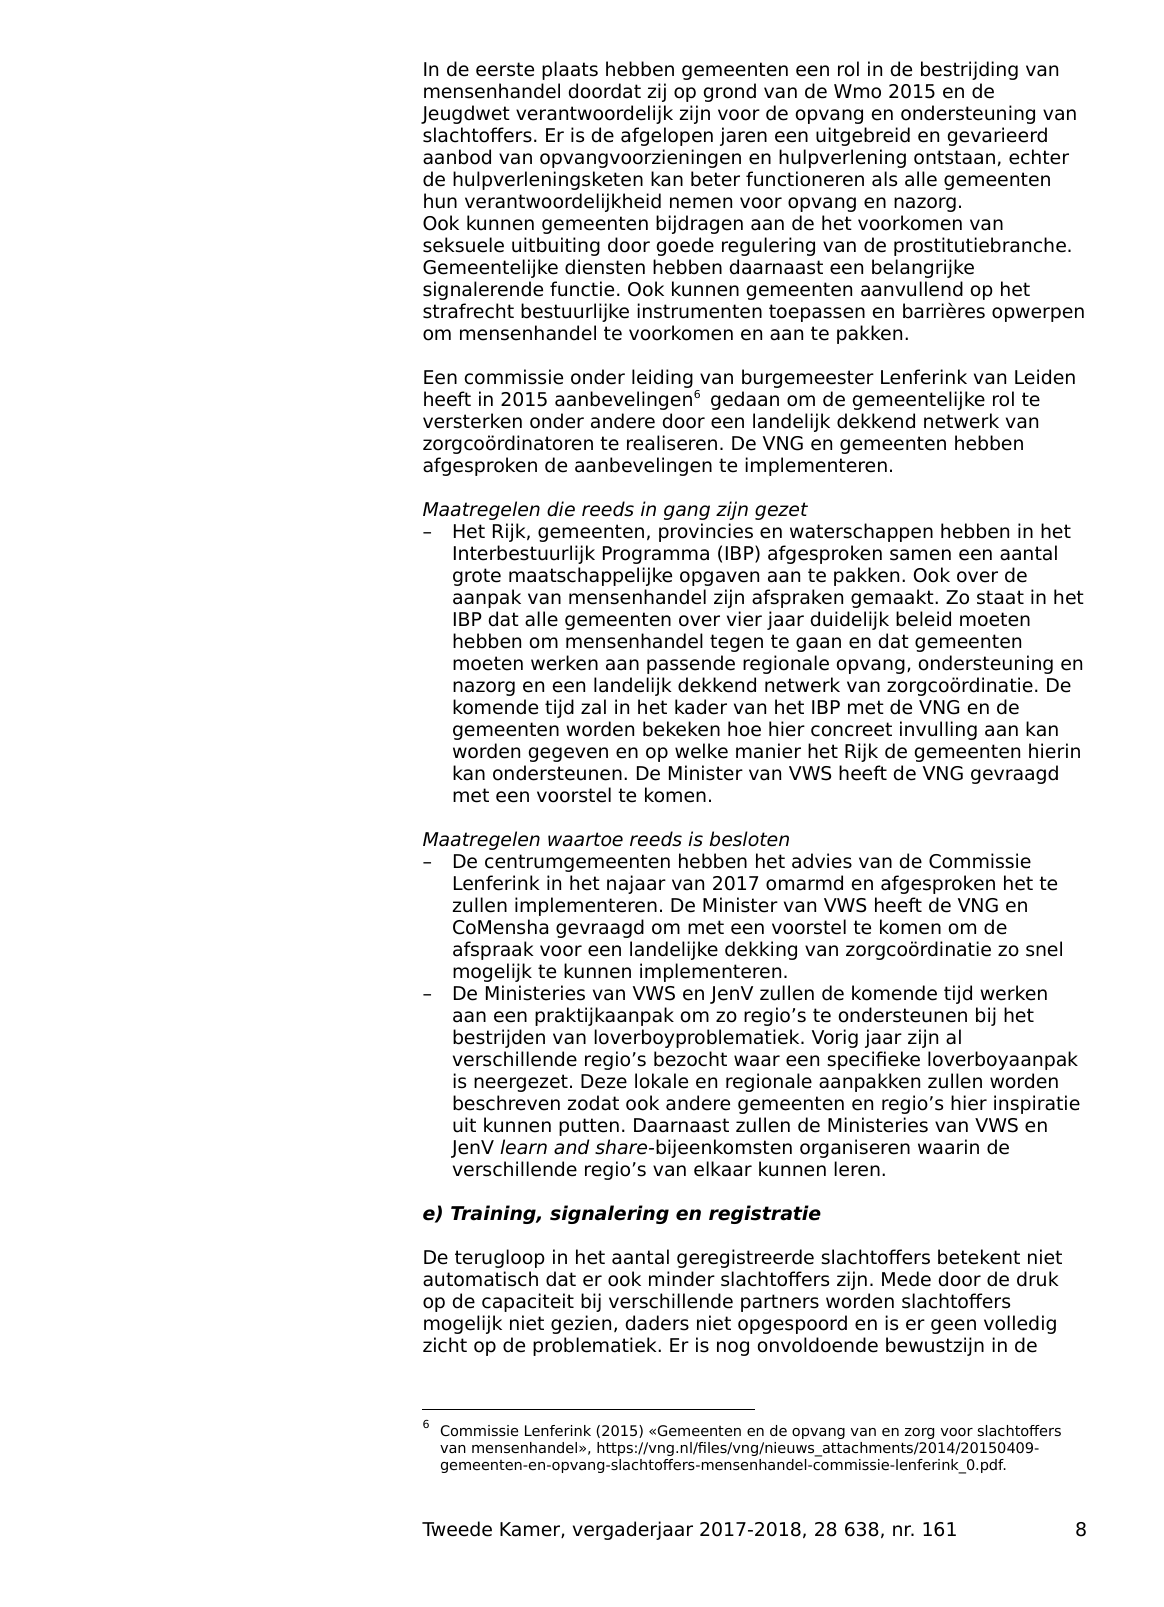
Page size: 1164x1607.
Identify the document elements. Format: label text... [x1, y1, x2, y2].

text Ook kunnen gemeenten bijdragen aan de het voorkomen van seksuele uitbuiting door goede regulering van de prostitutiebranche. Gemeentelijke diensten hebben daarnaast een belangrijke signalerende functie. Ook kunnen gemeenten aanvullend op het strafrecht bestuurlijke instrumenten toepassen en barrières opwerpen om mensenhandel te voorkomen en aan te pakken. [422, 213, 1087, 345]
subtitle Maatregelen die reeds in gang zijn gezet [422, 499, 1087, 521]
subtitle Maatregelen waartoe reeds is besloten [422, 829, 1087, 851]
text De terugloop in het aantal geregistreerde slachtoffers betekent niet automatisch dat er ook minder slachtoffers zijn. Mede door de druk op de capaciteit bij verschillende partners worden slachtoffers mogelijk niet gezien, daders niet opgespoord en is er geen volledig zicht op de problematiek. Er is nog onvoldoende bewustzijn in de [422, 1247, 1087, 1357]
text Een commissie onder leiding van burgemeester Lenferink van Leiden heeft in 2015 aanbevelingen gedaan om de gemeentelijke rol te versterken onder andere door een landelijk dekkend netwerk van zorgcoördinatoren te realiseren. De VNG en gemeenten hebben afgesproken de aanbevelingen te implementeren. [422, 367, 1087, 477]
text Commissie Lenferink (2015) «Gemeenten en de opvang van en zorg voor slachtoffers van mensenhandel», https://vng.nl/files/vng/nieuws_attachments/2014/20150409-gemeenten-en-opvang-slachtoffers-mensenhandel-commissie-lenferink_0.pdf. [422, 1418, 1087, 1474]
text – Het Rijk, gemeenten, provincies en waterschappen hebben in het Interbestuurlijk Programma (IBP) afgesproken samen een aantal grote maatschappelijke opgaven aan te pakken. Ook over de aanpak van mensenhandel zijn afspraken gemaakt. Zo staat in het IBP dat alle gemeenten over vier jaar duidelijk beleid moeten hebben om mensenhandel tegen te gaan en dat gemeenten moeten werken aan passende regionale opvang, ondersteuning en nazorg en een landelijk dekkend netwerk van zorgcoördinatie. De komende tijd zal in het kader van het IBP met de VNG en de gemeenten worden bekeken hoe hier concreet invulling aan kan worden gegeven en op welke manier het Rijk de gemeenten hierin kan ondersteunen. De Minister van VWS heeft de VNG gevraagd met een voorstel te komen. [422, 521, 1087, 807]
text – De Ministeries van VWS en JenV zullen de komende tijd werken aan een praktijkaanpak om zo regio’s te ondersteunen bij het bestrijden van loverboyproblematiek. Vorig jaar zijn al verschillende regio’s bezocht waar een specifieke loverboyaanpak is neergezet. Deze lokale en regionale aanpakken zullen worden beschreven zodat ook andere gemeenten en regio’s hier inspiratie uit kunnen putten. Daarnaast zullen de Ministeries van VWS en JenV learn and share-bijeenkomsten organiseren waarin de verschillende regio’s van elkaar kunnen leren. [422, 983, 1087, 1181]
text – De centrumgemeenten hebben het advies van de Commissie Lenferink in het najaar van 2017 omarmd en afgesproken het te zullen implementeren. De Minister van VWS heeft de VNG en CoMensha gevraagd om met een voorstel te komen om de afspraak voor een landelijke dekking van zorgcoördinatie zo snel mogelijk te kunnen implementeren. [422, 851, 1087, 983]
subtitle e) Training, signalering en registratie [422, 1203, 1087, 1225]
text In de eerste plaats hebben gemeenten een rol in de bestrijding van mensenhandel doordat zij op grond van de Wmo 2015 en de Jeugdwet verantwoordelijk zijn voor de opvang en ondersteuning van slachtoffers. Er is de afgelopen jaren een uitgebreid en gevarieerd aanbod van opvangvoorzieningen en hulpverlening ontstaan, echter de hulpverleningsketen kan beter functioneren als alle gemeenten hun verantwoordelijkheid nemen voor opvang en nazorg. [422, 59, 1087, 213]
